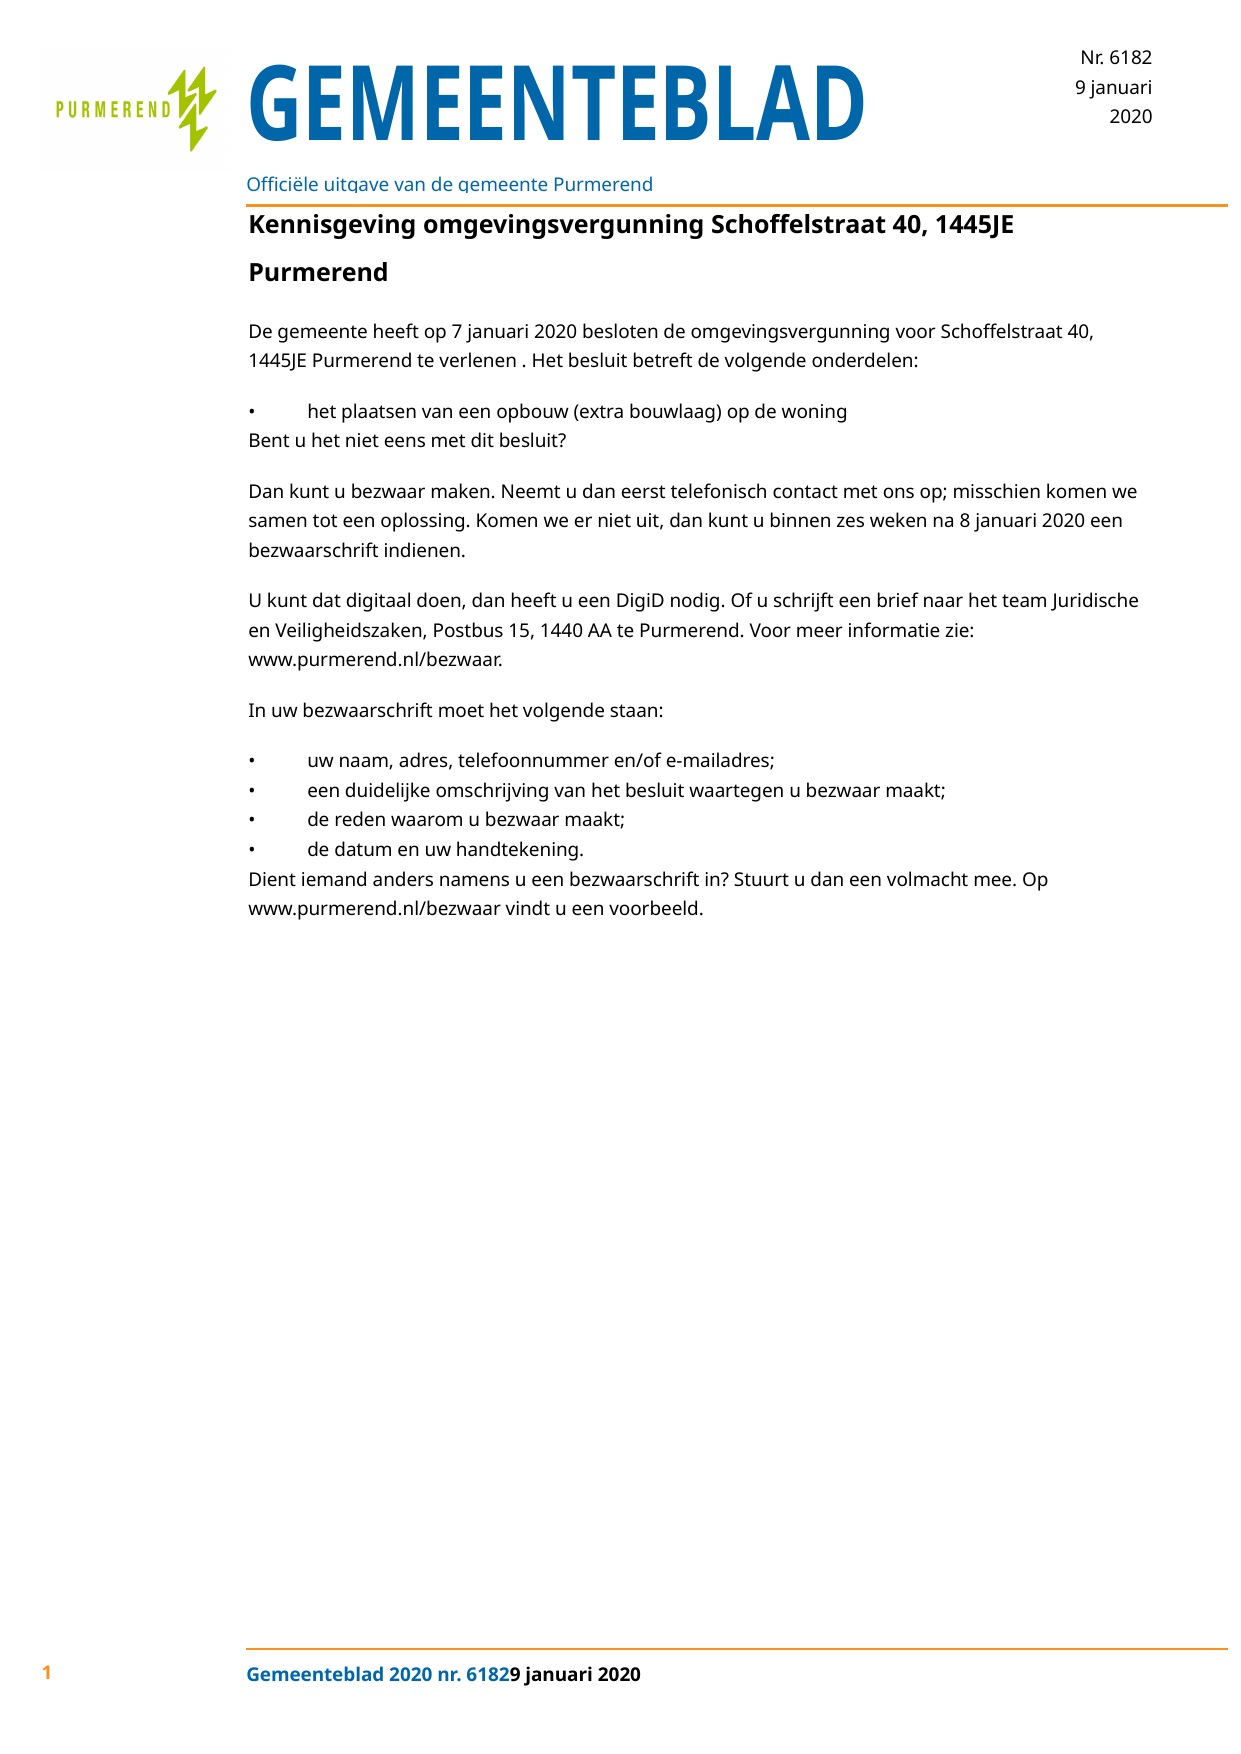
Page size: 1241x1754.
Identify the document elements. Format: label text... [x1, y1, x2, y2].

text Bent u het niet eens met dit besluit? [248, 427, 1152, 453]
text U kunt dat digitaal doen, dan heeft u een DigiD nodig. Of u schrijft een brief naar het team Juridische en Veiligheidszaken, Postbus 15, 1440 AA te Purmerend. Voor meer informatie zie: www.purmerend.nl/bezwaar. [248, 587, 1152, 672]
text De gemeente heeft op 7 januari 2020 besloten de omgevingsvergunning voor Schoffelstraat 40, 1445JE Purmerend te verlenen . Het besluit betreft de volgende onderdelen: [248, 318, 1152, 373]
list een duidelijke omschrijving van het besluit waartegen u bezwaar maakt; [248, 777, 1152, 803]
picture [41, 47, 231, 172]
text Dient iemand anders namens u een bezwaarschrift in? Stuurt u dan een volmacht mee. Op www.purmerend.nl/bezwaar vindt u een voorbeeld. [248, 866, 1152, 921]
list de datum en uw handtekening. [248, 836, 1152, 862]
list het plaatsen van een opbouw (extra bouwlaag) op de woning [248, 398, 1152, 424]
list de reden waarom u bezwaar maakt; [248, 807, 1152, 832]
text In uw bezwaarschrift moet het volgende staan: [248, 697, 1152, 723]
list uw naam, adres, telefoonnummer en/of e-mailadres; [248, 747, 1152, 773]
text Kennisgeving omgevingsvergunning Schoffelstraat 40, 1445JE Purmerend [248, 207, 1152, 288]
text Dan kunt u bezwaar maken. Neemt u dan eerst telefonisch contact met ons op; misschien komen we samen tot een oplossing. Komen we er niet uit, dan kunt u binnen zes weken na 8 januari 2020 een bezwaarschrift indienen. [248, 478, 1152, 563]
